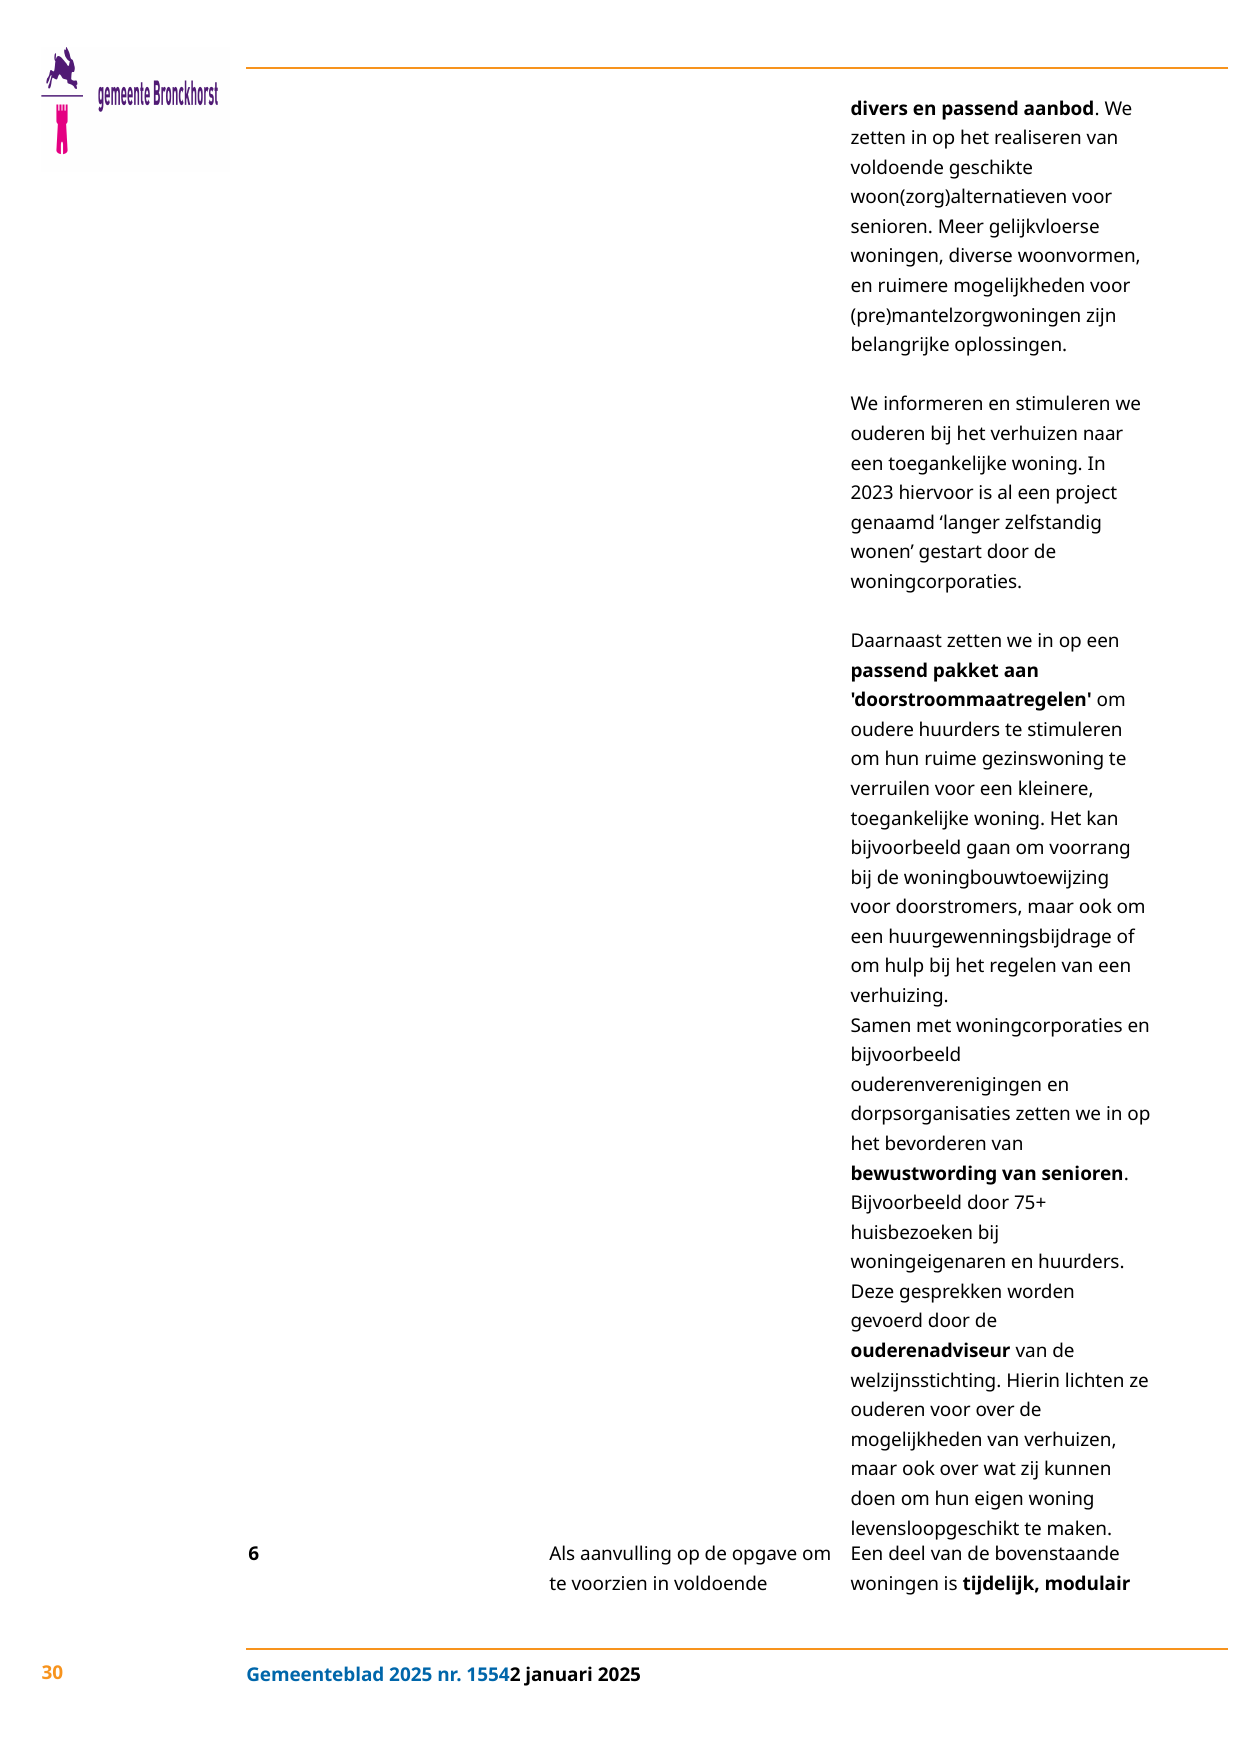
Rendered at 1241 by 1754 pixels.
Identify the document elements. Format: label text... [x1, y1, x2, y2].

table_cell 6 [248, 1541, 549, 1596]
table_cell [549, 95, 850, 1541]
table_cell divers en passend aanbod. We zetten in op het realiseren van voldoende geschikte woon(zorg)alternatieven voor senioren. Meer gelijkvloerse woningen, diverse woonvormen, en ruimere mogelijkheden voor (pre)mantelzorgwoningen zijn belangrijke oplossingen. We informeren en stimuleren we ouderen bij het verhuizen naar een toegankelijke woning. In 2023 hiervoor is al een project genaamd ‘langer zelfstandig wonen’ gestart door de woningcorporaties. Daarnaast zetten we in op een passend pakket aan 'doorstroommaatregelen' om oudere huurders te stimuleren om hun ruime gezinswoning te verruilen voor een kleinere, toegankelijke woning. Het kan bijvoorbeeld gaan om voorrang bij de woningbouwtoewijzing voor doorstromers, maar ook om een huurgewenningsbijdrage of om hulp bij het regelen van een verhuizing. Samen met woningcorporaties en bijvoorbeeld ouderenverenigingen en dorpsorganisaties zetten we in op het bevorderen van bewustwording van senioren. Bijvoorbeeld door 75+ huisbezoeken bij woningeigenaren en huurders. Deze gesprekken worden gevoerd door de ouderenadviseur van de welzijnsstichting. Hierin lichten ze ouderen voor over de mogelijkheden van verhuizen, maar ook over wat zij kunnen doen om hun eigen woning levensloopgeschikt te maken. [850, 95, 1152, 1541]
picture [41, 47, 231, 172]
table_cell Als aanvulling op de opgave om te voorzien in voldoende [549, 1541, 850, 1596]
table_cell [248, 95, 549, 1541]
table_cell Een deel van de bovenstaande woningen is tijdelijk, modulair [850, 1541, 1152, 1596]
